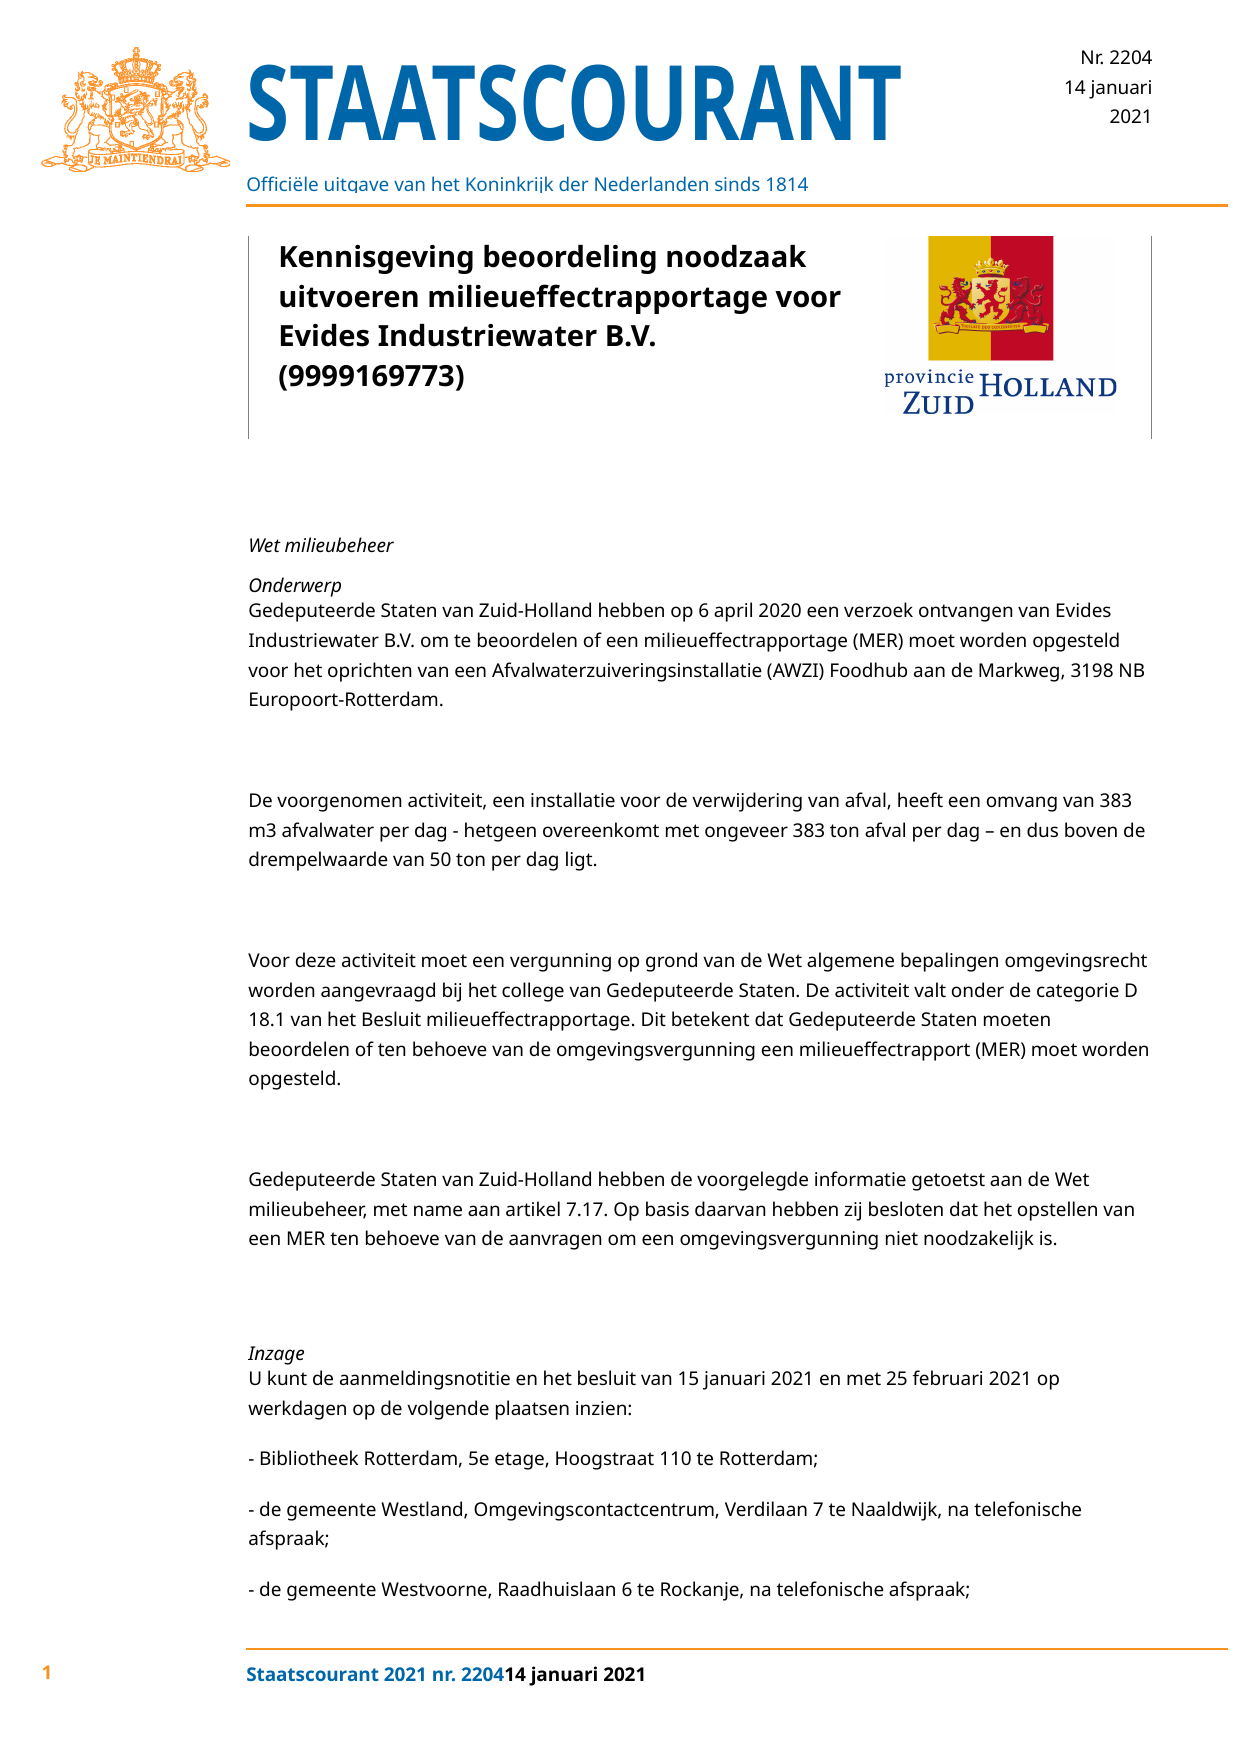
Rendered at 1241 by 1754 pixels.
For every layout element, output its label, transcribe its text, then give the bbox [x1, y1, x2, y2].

text Inzage [248, 1340, 1152, 1366]
table_header [850, 414, 1151, 439]
text Voor deze activiteit moet een vergunning op grond van de Wet algemene bepalingen omgevingsrecht worden aangevraagd bij het college van Gedeputeerde Staten. De activiteit valt onder de categorie D 18.1 van het Besluit milieueffectrapportage. Dit betekent dat Gedeputeerde Staten moeten beoordelen of ten behoeve van de omgevingsvergunning een milieueffectrapport (MER) moet worden opgesteld. [248, 947, 1152, 1091]
table_header Kennisgeving beoordeling noodzaak uitvoeren milieueffectrapportage voor Evides Industriewater B.V. (9999169773) [249, 236, 850, 439]
text De voorgenomen activiteit, een installatie voor de verwijdering van afval, heeft een omvang van 383 m3 afvalwater per dag - hetgeen overeenkomt met ongeveer 383 ton afval per dag – en dus boven de drempelwaarde van 50 ton per dag ligt. [248, 787, 1152, 872]
table_header [850, 236, 885, 413]
text Wet milieubeheer [248, 533, 1152, 558]
text U kunt de aanmeldingsnotitie en het besluit van 15 januari 2021 en met 25 februari 2021 op werkdagen op de volgende plaatsen inzien: [248, 1366, 1152, 1421]
text Gedeputeerde Staten van Zuid-Holland hebben de voorgelegde informatie getoetst aan de Wet milieubeheer, met name aan artikel 7.17. Op basis daarvan hebben zij besloten dat het opstellen van een MER ten behoeve van de aanvragen om een omgevingsvergunning niet noodzakelijk is. [248, 1166, 1152, 1251]
table_header [1117, 236, 1151, 413]
text - de gemeente Westland, Omgevingscontactcentrum, Verdilaan 7 te Naaldwijk, na telefonische afspraak; [248, 1496, 1152, 1551]
text Gedeputeerde Staten van Zuid-Holland hebben op 6 april 2020 een verzoek ontvangen van Evides Industriewater B.V. om te beoordelen of een milieueffectrapportage (MER) moet worden opgesteld voor het oprichten van een Afvalwaterzuiveringsinstallatie (AWZI) Foodhub aan de Markweg, 3198 NB Europoort-Rotterdam. [248, 598, 1152, 712]
picture [885, 236, 1117, 414]
text Onderwerp [248, 572, 1152, 598]
text - Bibliotheek Rotterdam, 5e etage, Hoogstraat 110 te Rotterdam; [248, 1446, 1152, 1471]
text - de gemeente Westvoorne, Raadhuislaan 6 te Rockanje, na telefonische afspraak; [248, 1576, 1152, 1602]
picture [41, 47, 231, 172]
